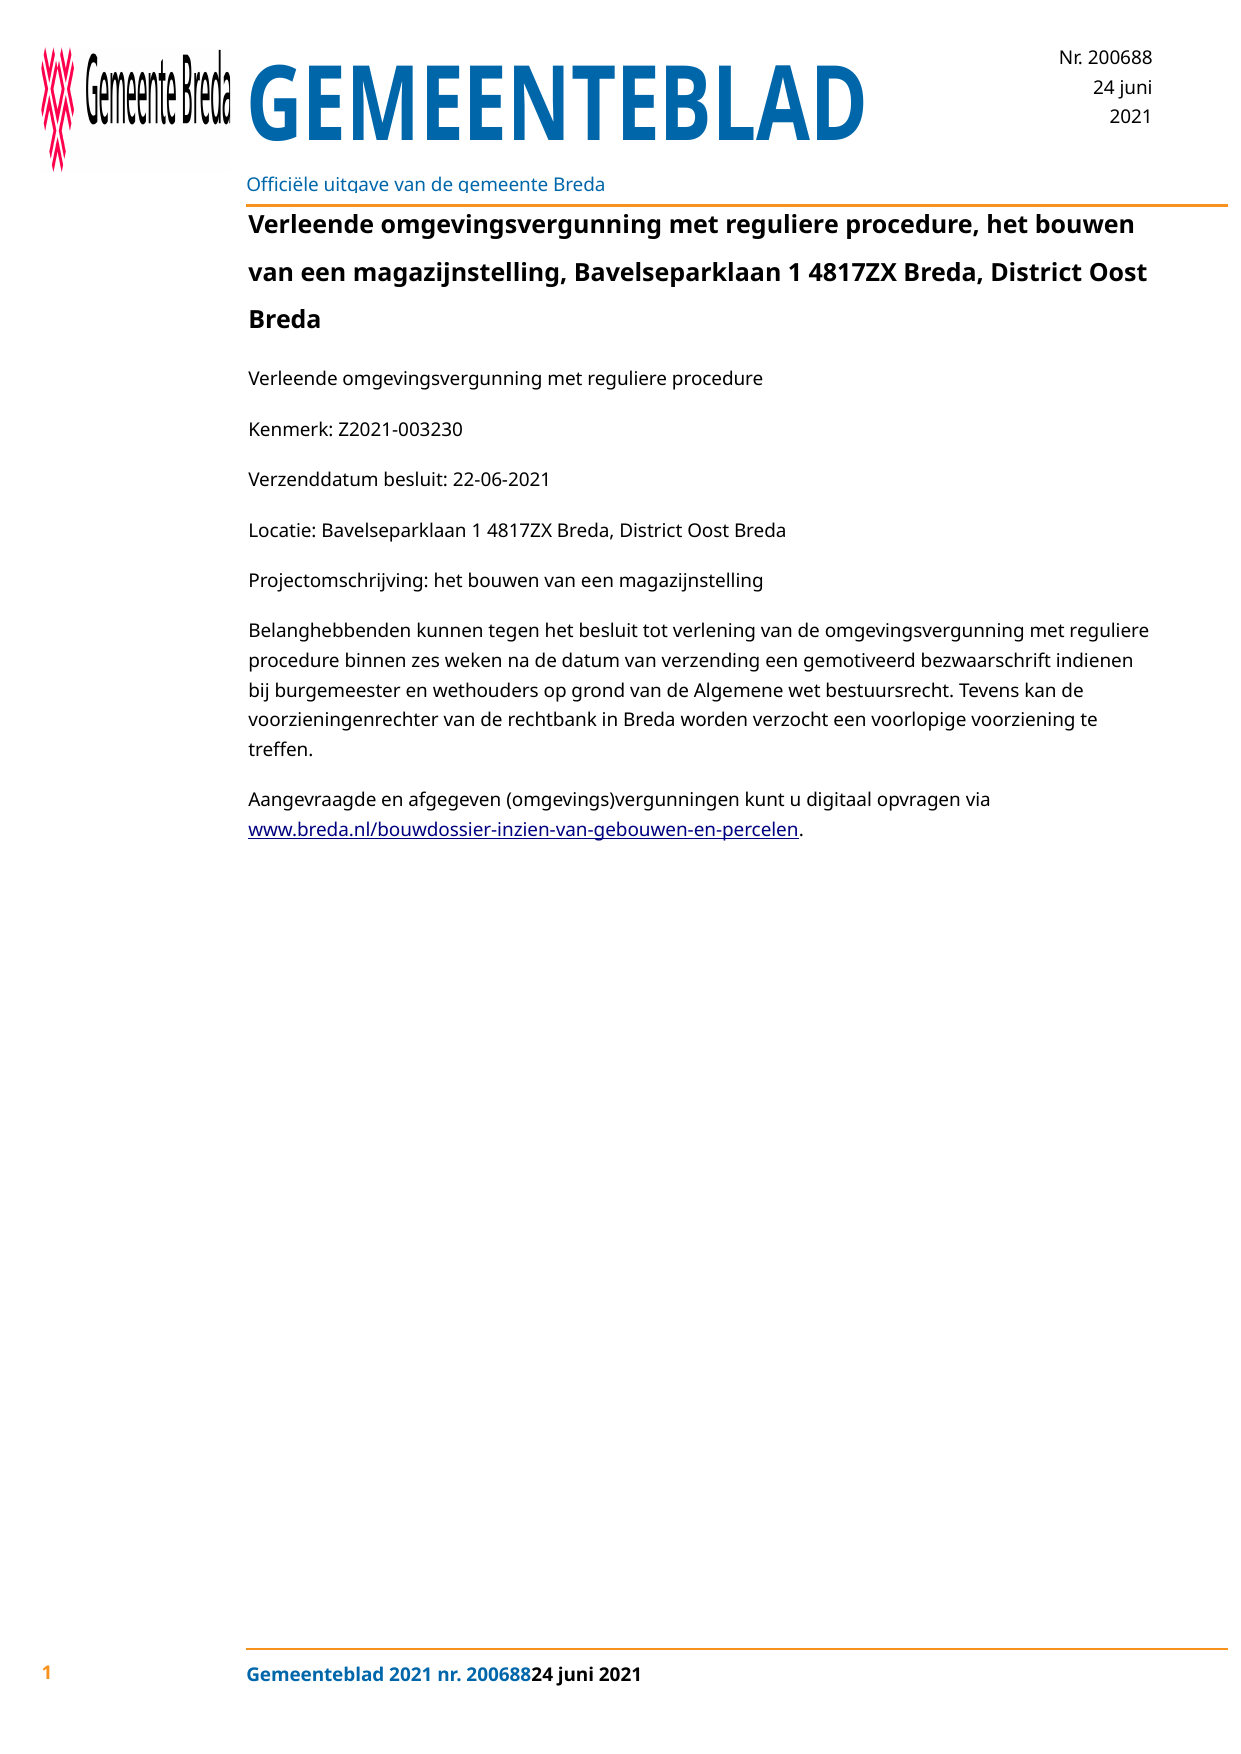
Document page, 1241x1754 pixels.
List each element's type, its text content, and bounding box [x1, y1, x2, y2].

text Kenmerk: Z2021-003230 [248, 416, 1152, 442]
text Verleende omgevingsvergunning met reguliere procedure, het bouwen van een magazijnstelling, Bavelseparklaan 1 4817ZX Breda, District Oost Breda [248, 207, 1152, 336]
picture [41, 47, 231, 172]
text Locatie: Bavelseparklaan 1 4817ZX Breda, District Oost Breda [248, 517, 1152, 542]
text Aangevraagde en afgegeven (omgevings)vergunningen kunt u digitaal opvragen via www.breda.nl/bouwdossier-inzien-van-gebouwen-en-percelen. [248, 786, 1152, 842]
text Verzenddatum besluit: 22-06-2021 [248, 466, 1152, 492]
text Verleende omgevingsvergunning met reguliere procedure [248, 366, 1152, 391]
text Belanghebbenden kunnen tegen het besluit tot verlening van de omgevingsvergunning met reguliere procedure binnen zes weken na de datum van verzending een gemotiveerd bezwaarschrift indienen bij burgemeester en wethouders op grond van de Algemene wet bestuursrecht. Tevens kan de voorzieningenrechter van de rechtbank in Breda worden verzocht een voorlopige voorziening te treffen. [248, 618, 1152, 762]
text Projectomschrijving: het bouwen van een magazijnstelling [248, 567, 1152, 593]
